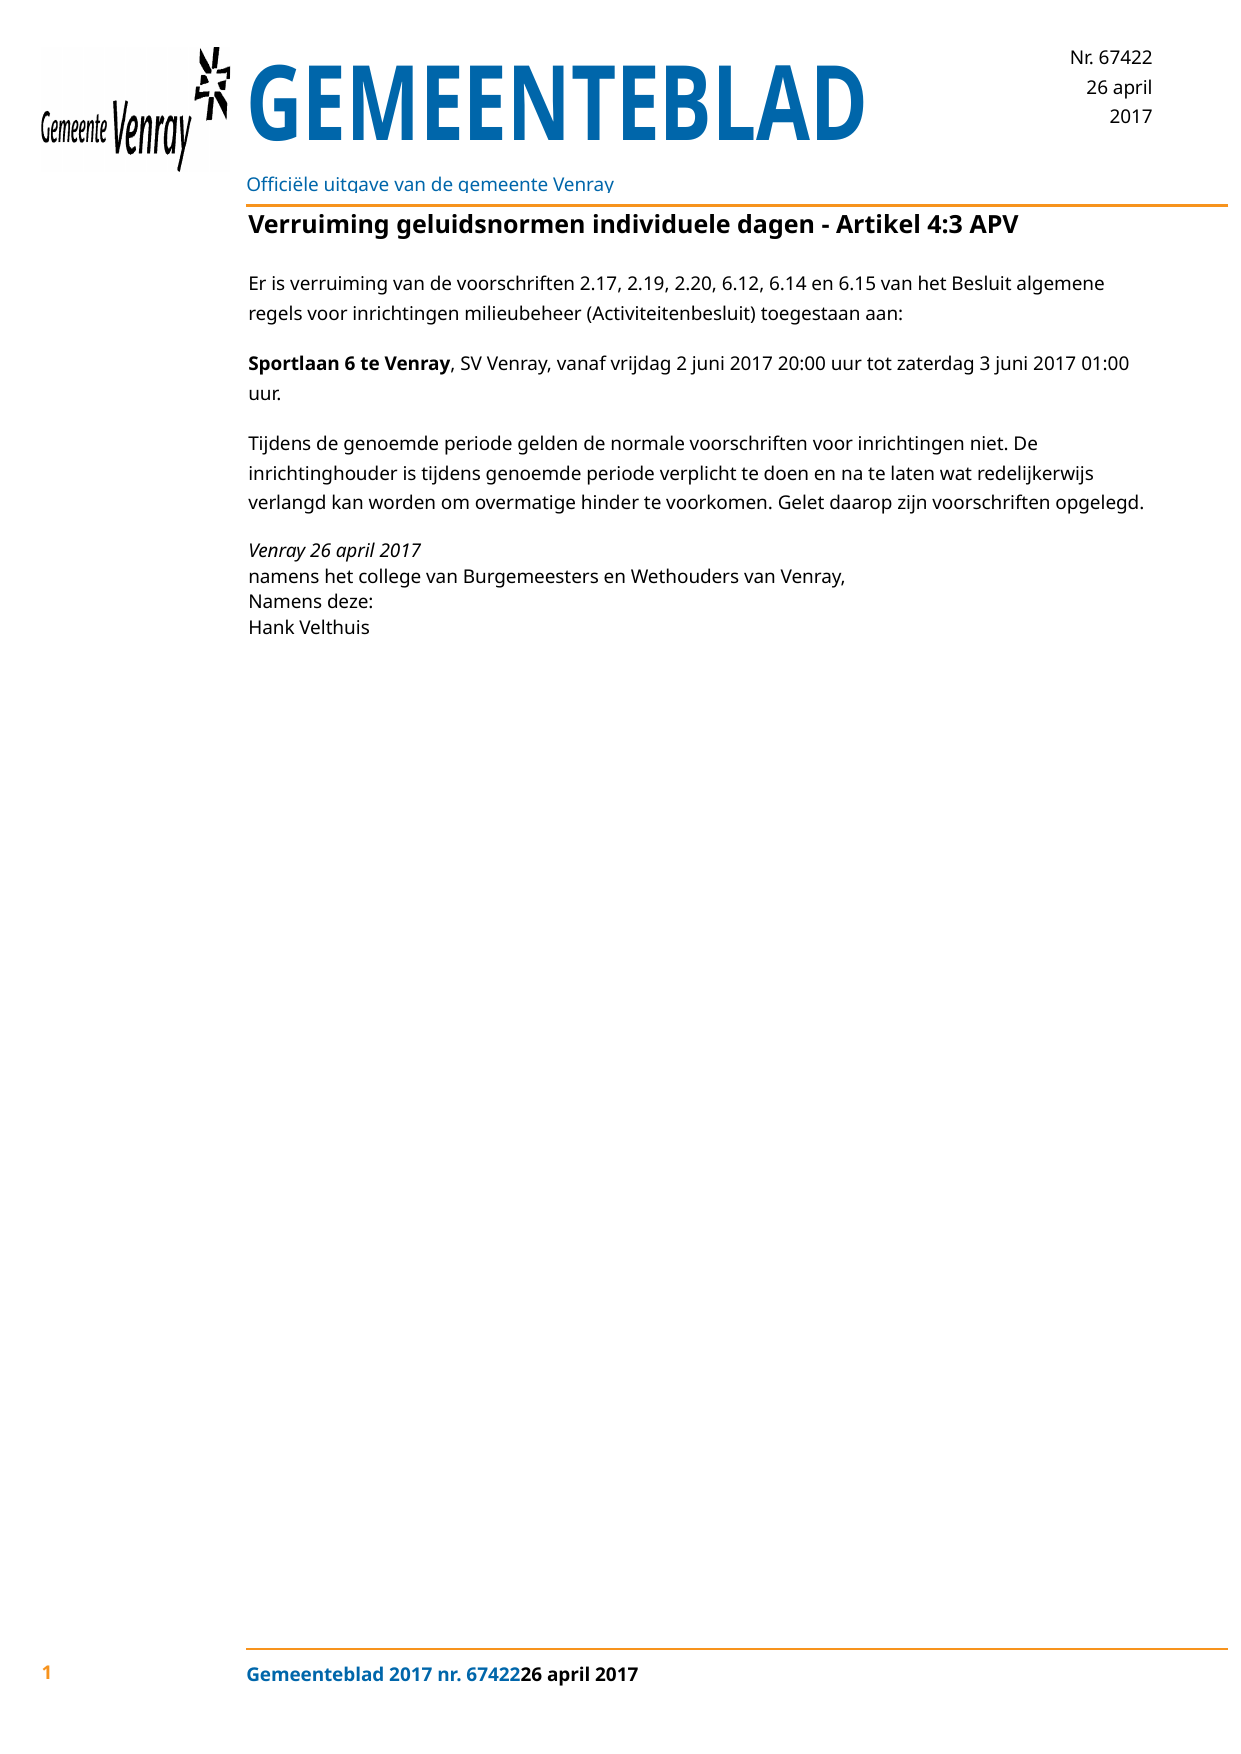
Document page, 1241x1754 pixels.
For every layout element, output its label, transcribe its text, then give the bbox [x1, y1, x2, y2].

text namens het college van Burgemeesters en Wethouders van Venray, [248, 563, 1152, 589]
text Tijdens de genoemde periode gelden de normale voorschriften voor inrichtingen niet. De inrichtinghouder is tijdens genoemde periode verplicht te doen en na te laten wat redelijkerwijs verlangd kan worden om overmatige hinder te voorkomen. Gelet daarop zijn voorschriften opgelegd. [248, 430, 1152, 515]
picture [41, 47, 231, 172]
text Er is verruiming van de voorschriften 2.17, 2.19, 2.20, 6.12, 6.14 en 6.15 van het Besluit algemene regels voor inrichtingen milieubeheer (Activiteitenbesluit) toegestaan aan: [248, 270, 1152, 326]
text Verruiming geluidsnormen individuele dagen - Artikel 4:3 APV [248, 207, 1152, 241]
text Hank Velthuis [248, 614, 1152, 640]
text Namens deze: [248, 589, 1152, 614]
text Sportlaan 6 te Venray, SV Venray, vanaf vrijdag 2 juni 2017 20:00 uur tot zaterdag 3 juni 2017 01:00 uur. [248, 350, 1152, 406]
text Venray 26 april 2017 [248, 537, 1152, 563]
